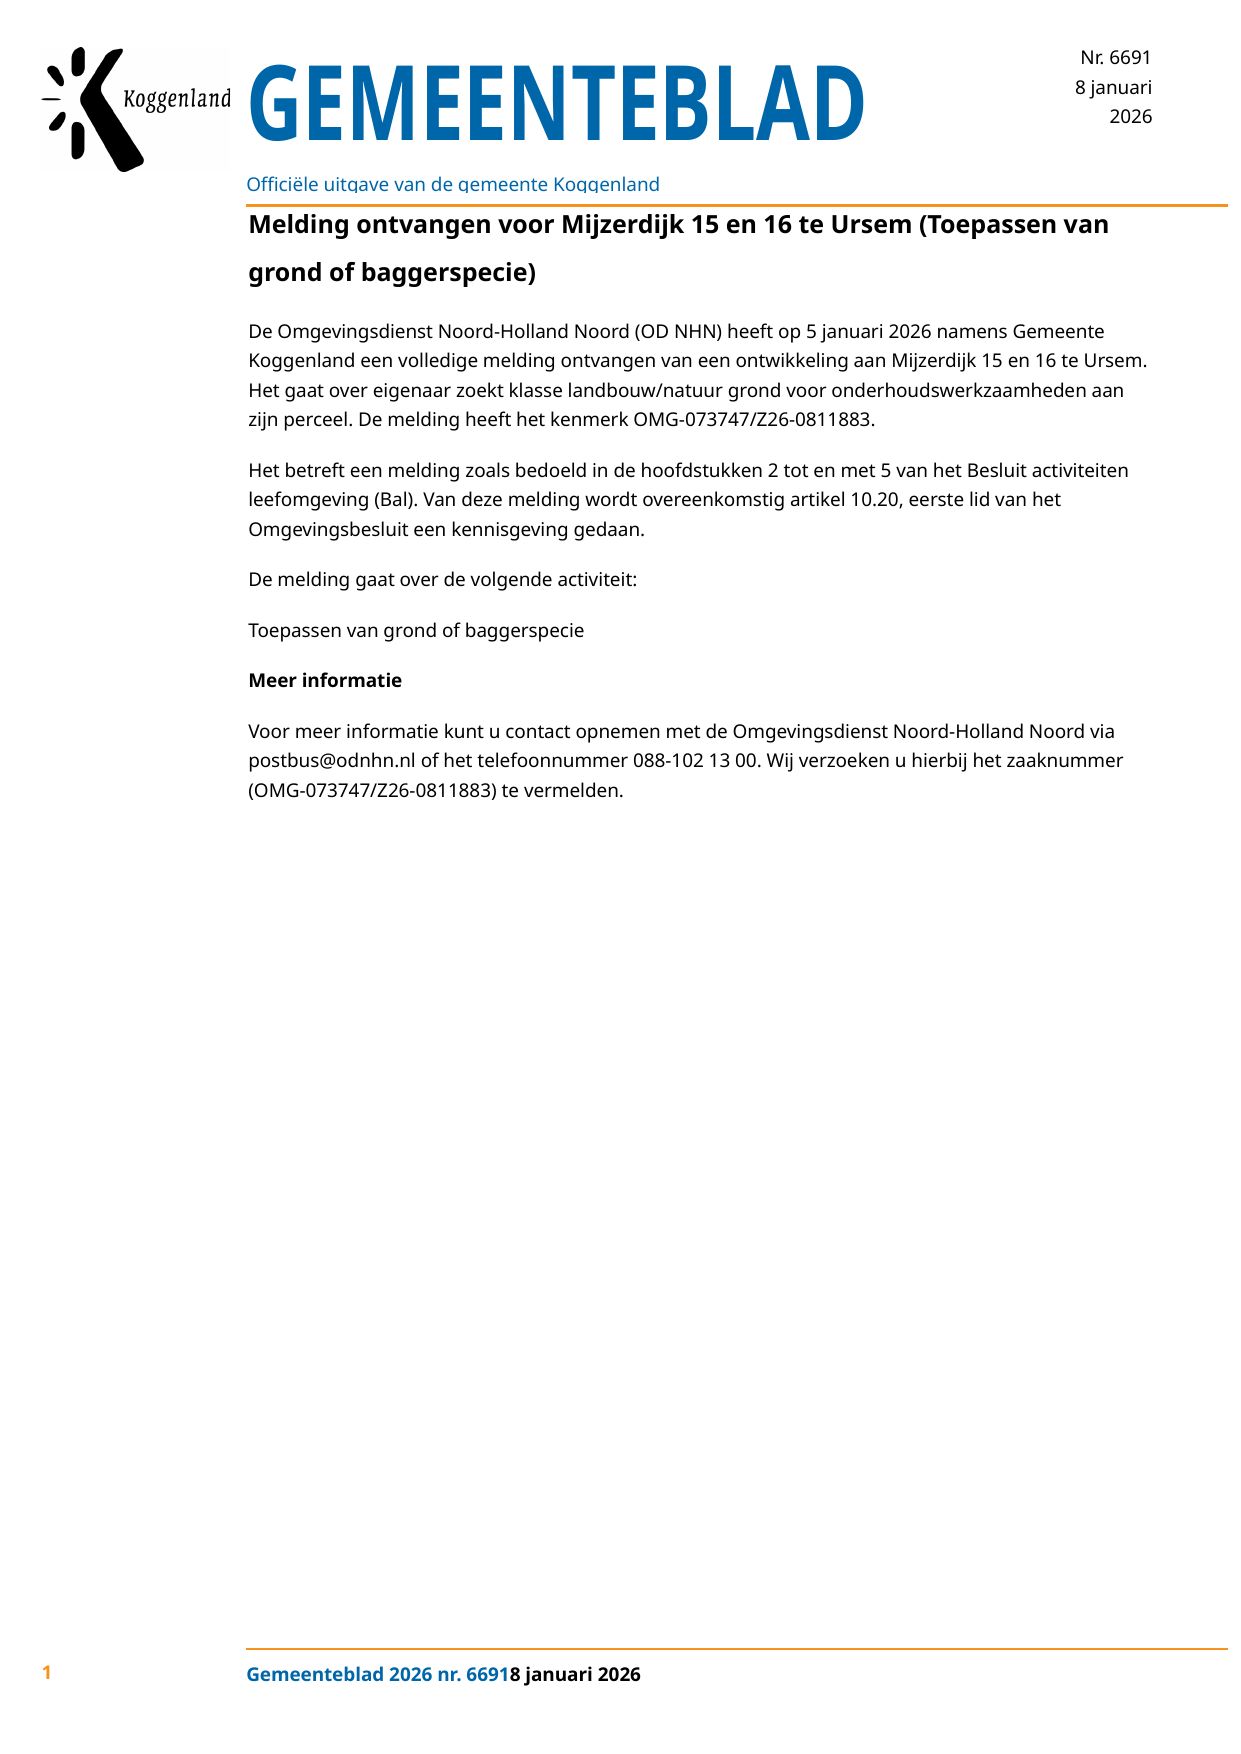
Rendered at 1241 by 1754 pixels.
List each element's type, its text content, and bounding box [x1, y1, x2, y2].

text Het betreft een melding zoals bedoeld in de hoofdstukken 2 tot en met 5 van het Besluit activiteiten leefomgeving (Bal). Van deze melding wordt overeenkomstig artikel 10.20, eerste lid van het Omgevingsbesluit een kennisgeving gedaan. [248, 457, 1152, 542]
text Voor meer informatie kunt u contact opnemen met de Omgevingsdienst Noord-Holland Noord via postbus@odnhn.nl of het telefoonnummer 088-102 13 00. Wij verzoeken u hierbij het zaaknummer (OMG-073747/Z26-0811883) te vermelden. [248, 718, 1152, 803]
text De melding gaat over de volgende activiteit: [248, 567, 1152, 592]
picture [41, 47, 231, 172]
text De Omgevingsdienst Noord-Holland Noord (OD NHN) heeft op 5 januari 2026 namens Gemeente Koggenland een volledige melding ontvangen van een ontwikkeling aan Mijzerdijk 15 en 16 te Ursem. Het gaat over eigenaar zoekt klasse landbouw/natuur grond voor onderhoudswerkzaamheden aan zijn perceel. De melding heeft het kenmerk OMG-073747/Z26-0811883. [248, 318, 1152, 432]
text Melding ontvangen voor Mijzerdijk 15 en 16 te Ursem (Toepassen van grond of baggerspecie) [248, 207, 1152, 288]
text Meer informatie [248, 667, 1152, 693]
text Toepassen van grond of baggerspecie [248, 617, 1152, 643]
